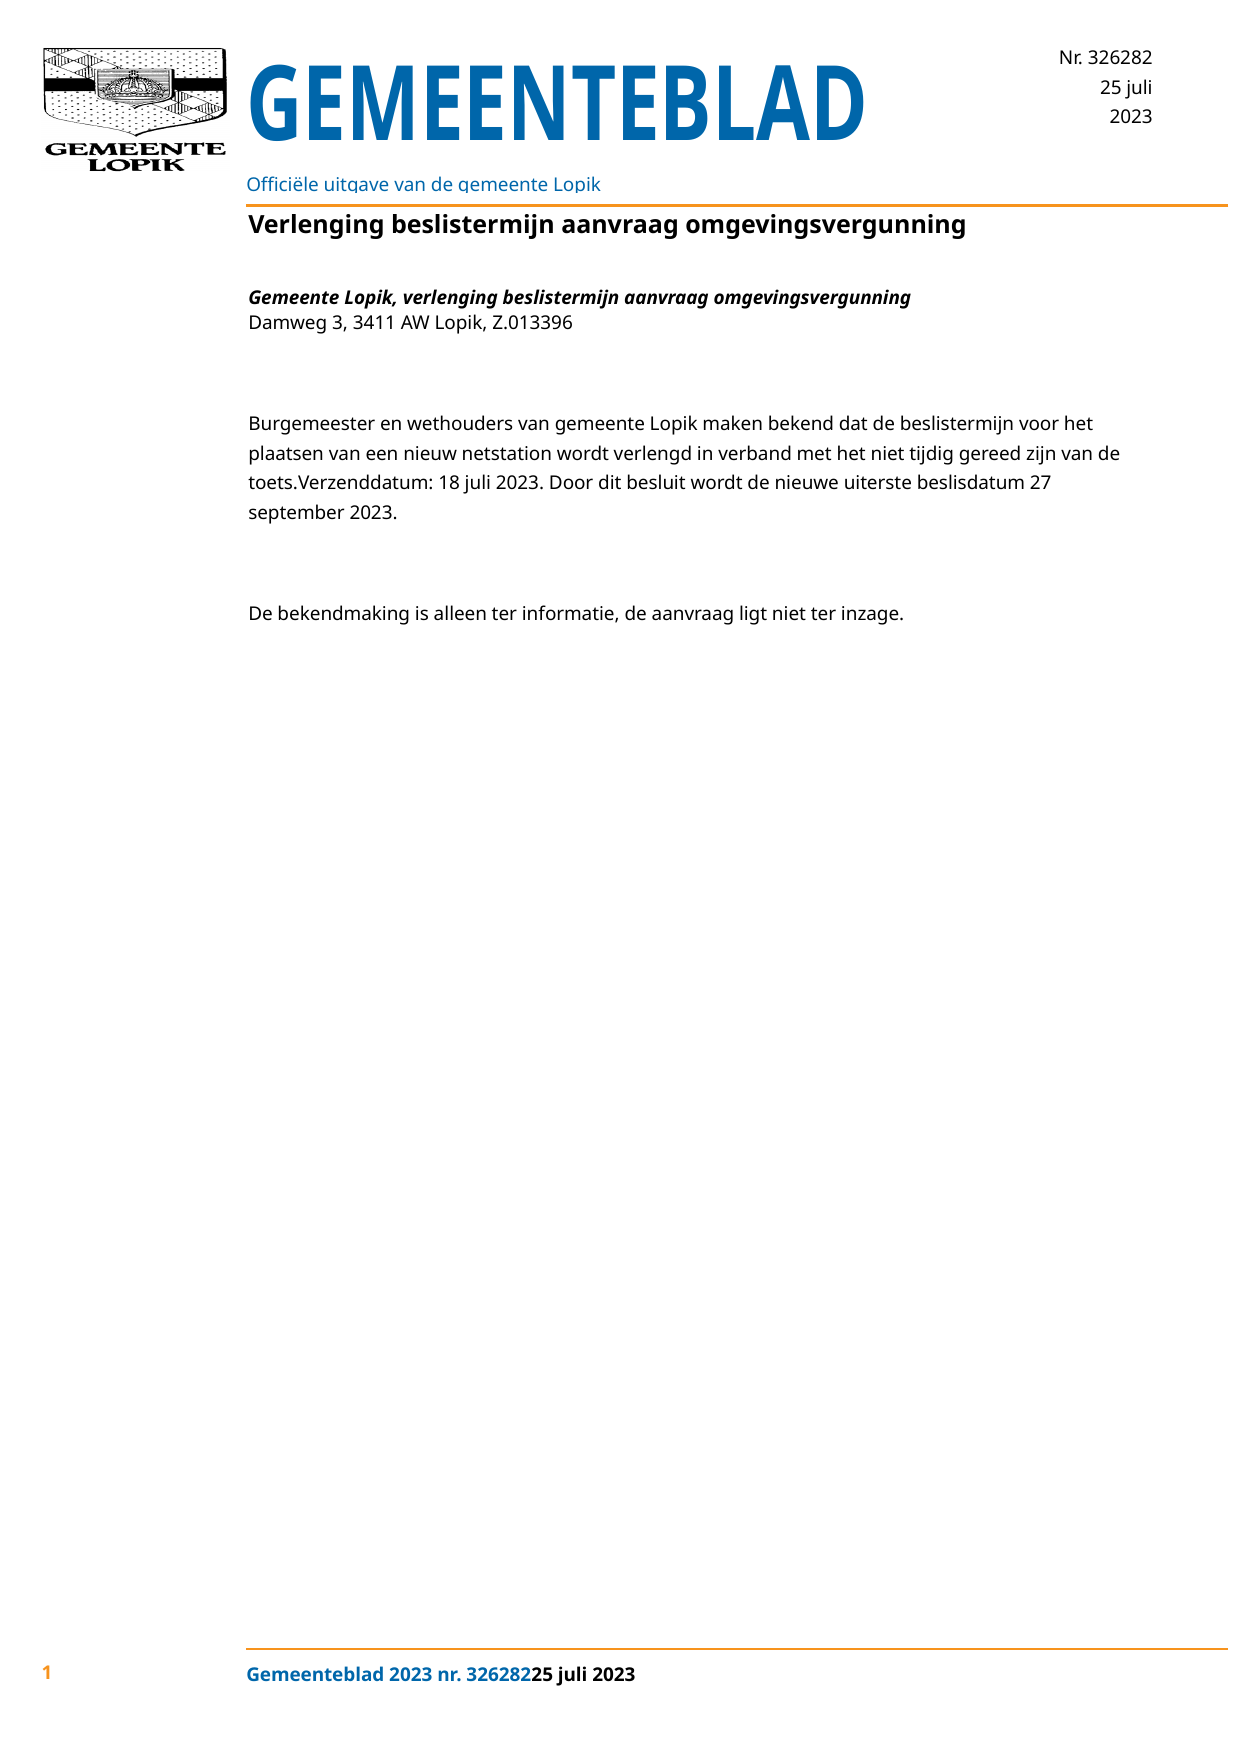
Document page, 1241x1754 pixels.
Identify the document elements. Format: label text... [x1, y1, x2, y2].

text Gemeente Lopik, verlenging beslistermijn aanvraag omgevingsvergunning [248, 284, 1152, 309]
text Verlenging beslistermijn aanvraag omgevingsvergunning [248, 207, 1152, 241]
text Damweg 3, 3411 AW Lopik, Z.013396 [248, 309, 1152, 335]
picture [41, 47, 231, 172]
text Burgemeester en wethouders van gemeente Lopik maken bekend dat de beslistermijn voor het plaatsen van een nieuw netstation wordt verlengd in verband met het niet tijdig gereed zijn van de toets.Verzenddatum: 18 juli 2023. Door dit besluit wordt de nieuwe uiterste beslisdatum 27 september 2023. [248, 410, 1152, 525]
text De bekendmaking is alleen ter informatie, de aanvraag ligt niet ter inzage. [248, 600, 1152, 626]
